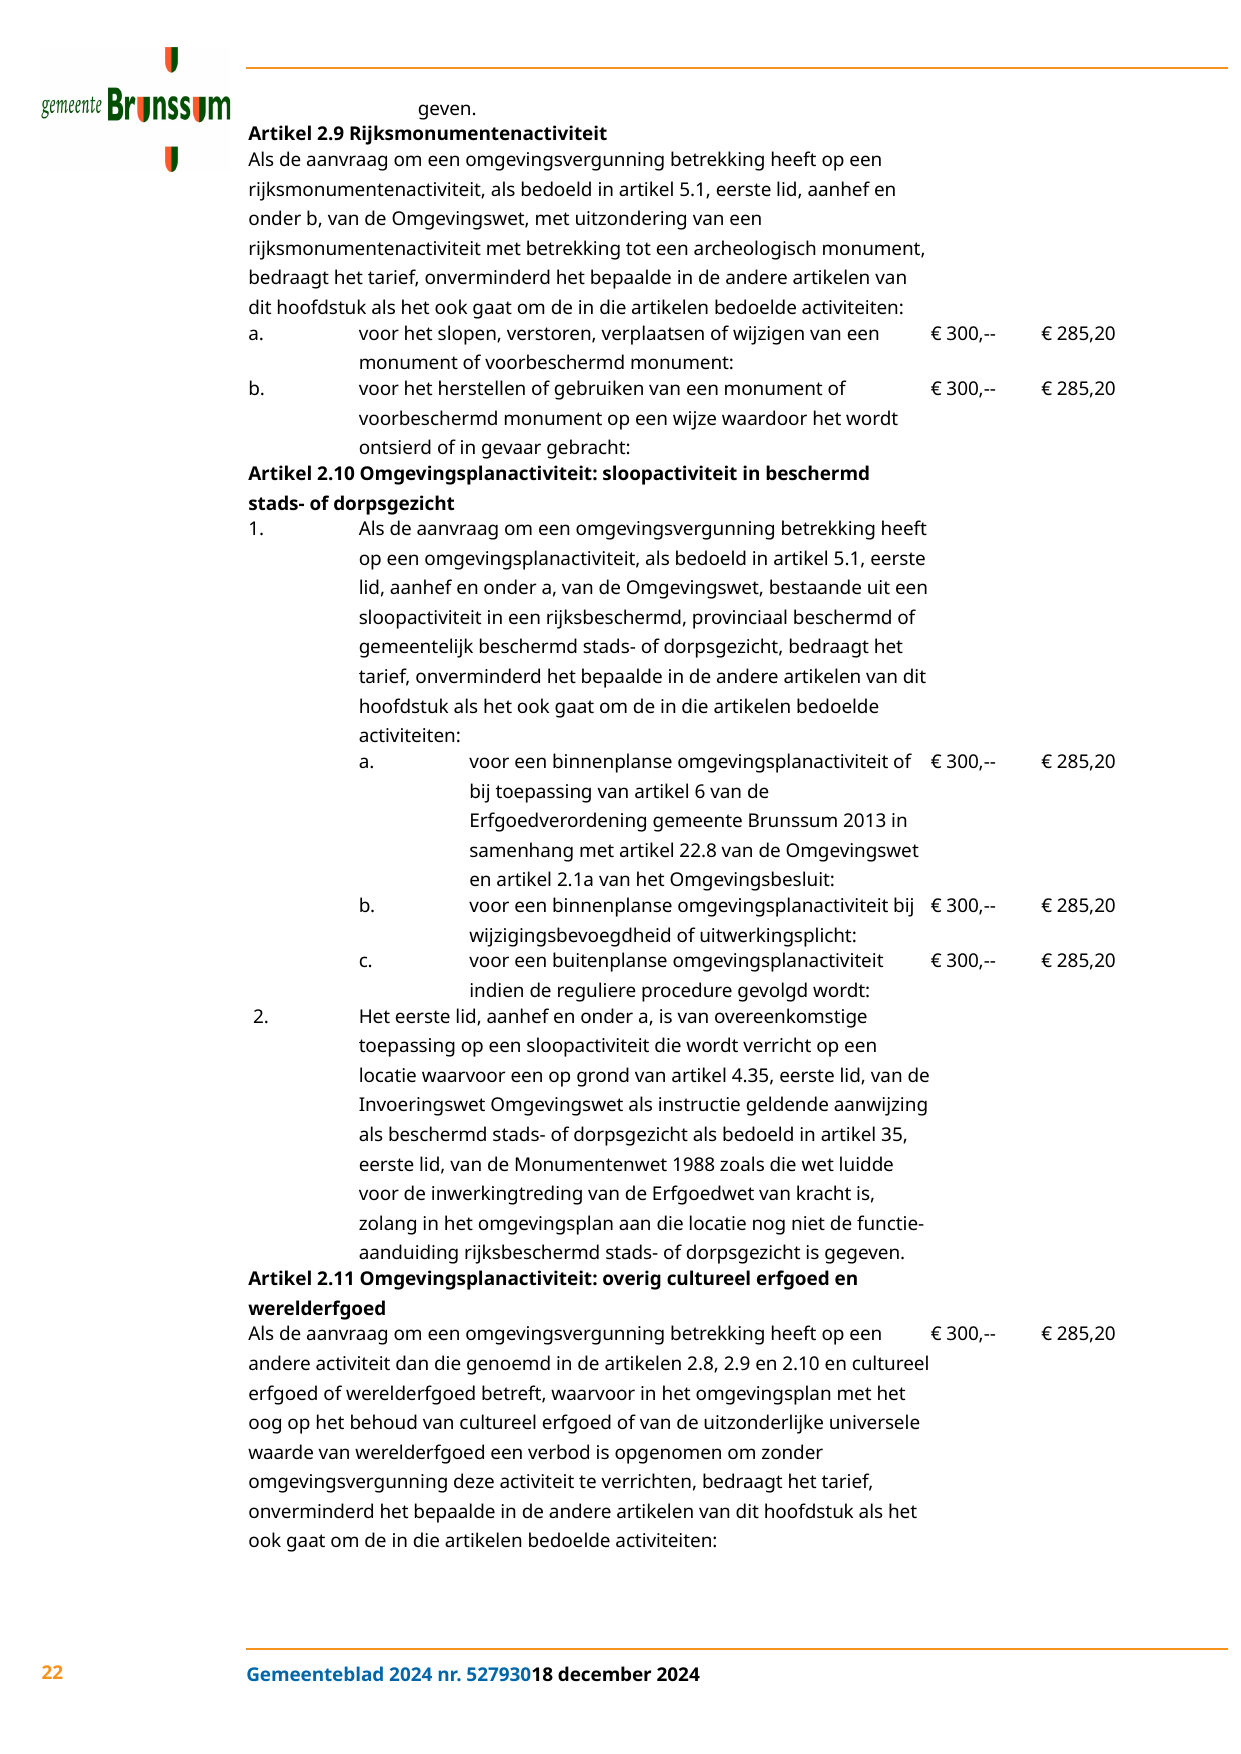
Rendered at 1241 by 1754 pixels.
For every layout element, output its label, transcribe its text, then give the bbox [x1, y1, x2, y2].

table_cell [1041, 515, 1152, 748]
table_cell [248, 948, 358, 1003]
table_cell € 300,-- [931, 892, 1041, 948]
table_cell [931, 1003, 1041, 1265]
table_cell [248, 892, 358, 948]
table_cell Artikel 2.9 Rijksmonumentenactiviteit [248, 121, 931, 146]
table_cell a. [248, 320, 358, 375]
picture [41, 47, 231, 172]
table_cell [931, 1265, 1041, 1321]
table_cell [931, 146, 1041, 320]
table_cell Als de aanvraag om een omgevingsvergunning betrekking heeft op een andere activiteit dan die genoemd in de artikelen 2.8, 2.9 en 2.10 en cultureel erfgoed of werelderfgoed betreft, waarvoor in het omgevingsplan met het oog op het behoud van cultureel erfgoed of van de uitzonderlijke universele waarde van werelderfgoed een verbod is opgenomen om zonder omgevingsvergunning deze activiteit te verrichten, bedraagt het tarief, onverminderd het bepaalde in de andere artikelen van dit hoofdstuk als het ook gaat om de in die artikelen bedoelde activiteiten: [248, 1321, 931, 1553]
table_cell 2. [248, 1003, 358, 1265]
table_cell [1041, 146, 1152, 320]
table_cell [1041, 1265, 1152, 1321]
table_cell geven. [359, 95, 931, 121]
table_cell € 300,-- [931, 1321, 1041, 1553]
table_cell € 285,20 [1041, 1321, 1152, 1553]
table_cell € 285,20 [1041, 748, 1152, 892]
table_cell b. [248, 375, 358, 460]
table_cell [1041, 460, 1152, 515]
table_cell voor een binnenplanse omgevingsplanactiviteit bij wijzigingsbevoegdheid of uitwerkingsplicht: [469, 892, 931, 948]
table_cell [1041, 95, 1152, 121]
table_cell Als de aanvraag om een omgevingsvergunning betrekking heeft op een rijksmonumentenactiviteit, als bedoeld in artikel 5.1, eerste lid, aanhef en onder b, van de Omgevingswet, met uitzondering van een rijksmonumentenactiviteit met betrekking tot een archeologisch monument, bedraagt het tarief, onverminderd het bepaalde in de andere artikelen van dit hoofdstuk als het ook gaat om de in die artikelen bedoelde activiteiten: [248, 146, 931, 320]
table_cell € 285,20 [1041, 892, 1152, 948]
table_cell € 285,20 [1041, 948, 1152, 1003]
table_cell [248, 95, 358, 121]
table_cell c. [359, 948, 469, 1003]
table_cell [931, 460, 1041, 515]
table_cell b. [359, 892, 469, 948]
table_cell [931, 95, 1041, 121]
table_cell € 300,-- [931, 748, 1041, 892]
table_cell Artikel 2.11 Omgevingsplanactiviteit: overig cultureel erfgoed en werelderfgoed [248, 1265, 931, 1321]
table_cell [248, 748, 358, 892]
table_cell € 285,20 [1041, 375, 1152, 460]
table_cell Als de aanvraag om een omgevingsvergunning betrekking heeft op een omgevingsplanactiviteit, als bedoeld in artikel 5.1, eerste lid, aanhef en onder a, van de Omgevingswet, bestaande uit een sloopactiviteit in een rijksbeschermd, provinciaal beschermd of gemeentelijk beschermd stads- of dorpsgezicht, bedraagt het tarief, onverminderd het bepaalde in de andere artikelen van dit hoofdstuk als het ook gaat om de in die artikelen bedoelde activiteiten: [359, 515, 931, 748]
table_cell € 285,20 [1041, 320, 1152, 375]
table_cell [931, 121, 1041, 146]
table_cell [1041, 121, 1152, 146]
table_cell [931, 515, 1041, 748]
table_cell voor het herstellen of gebruiken van een monument of voorbeschermd monument op een wijze waardoor het wordt ontsierd of in gevaar gebracht: [359, 375, 931, 460]
table_cell voor het slopen, verstoren, verplaatsen of wijzigen van een monument of voorbeschermd monument: [359, 320, 931, 375]
table_cell € 300,-- [931, 375, 1041, 460]
table_cell voor een binnenplanse omgevingsplanactiviteit of bij toepassing van artikel 6 van de Erfgoedverordening gemeente Brunssum 2013 in samenhang met artikel 22.8 van de Omgevingswet en artikel 2.1a van het Omgevingsbesluit: [469, 748, 931, 892]
table_cell 1. [248, 515, 358, 748]
table_cell € 300,-- [931, 948, 1041, 1003]
table_cell voor een buitenplanse omgevingsplanactiviteit indien de reguliere procedure gevolgd wordt: [469, 948, 931, 1003]
table_cell a. [359, 748, 469, 892]
table_cell € 300,-- [931, 320, 1041, 375]
table_cell Artikel 2.10 Omgevingsplanactiviteit: sloopactiviteit in beschermd stads- of dorpsgezicht [248, 460, 931, 515]
table_cell [1041, 1003, 1152, 1265]
table_cell Het eerste lid, aanhef en onder a, is van overeenkomstige toepassing op een sloopactiviteit die wordt verricht op een locatie waarvoor een op grond van artikel 4.35, eerste lid, van de Invoeringswet Omgevingswet als instructie geldende aanwijzing als beschermd stads- of dorpsgezicht als bedoeld in artikel 35, eerste lid, van de Monumentenwet 1988 zoals die wet luidde voor de inwerkingtreding van de Erfgoedwet van kracht is, zolang in het omgevingsplan aan die locatie nog niet de functie-aanduiding rijksbeschermd stads- of dorpsgezicht is gegeven. [359, 1003, 931, 1265]
